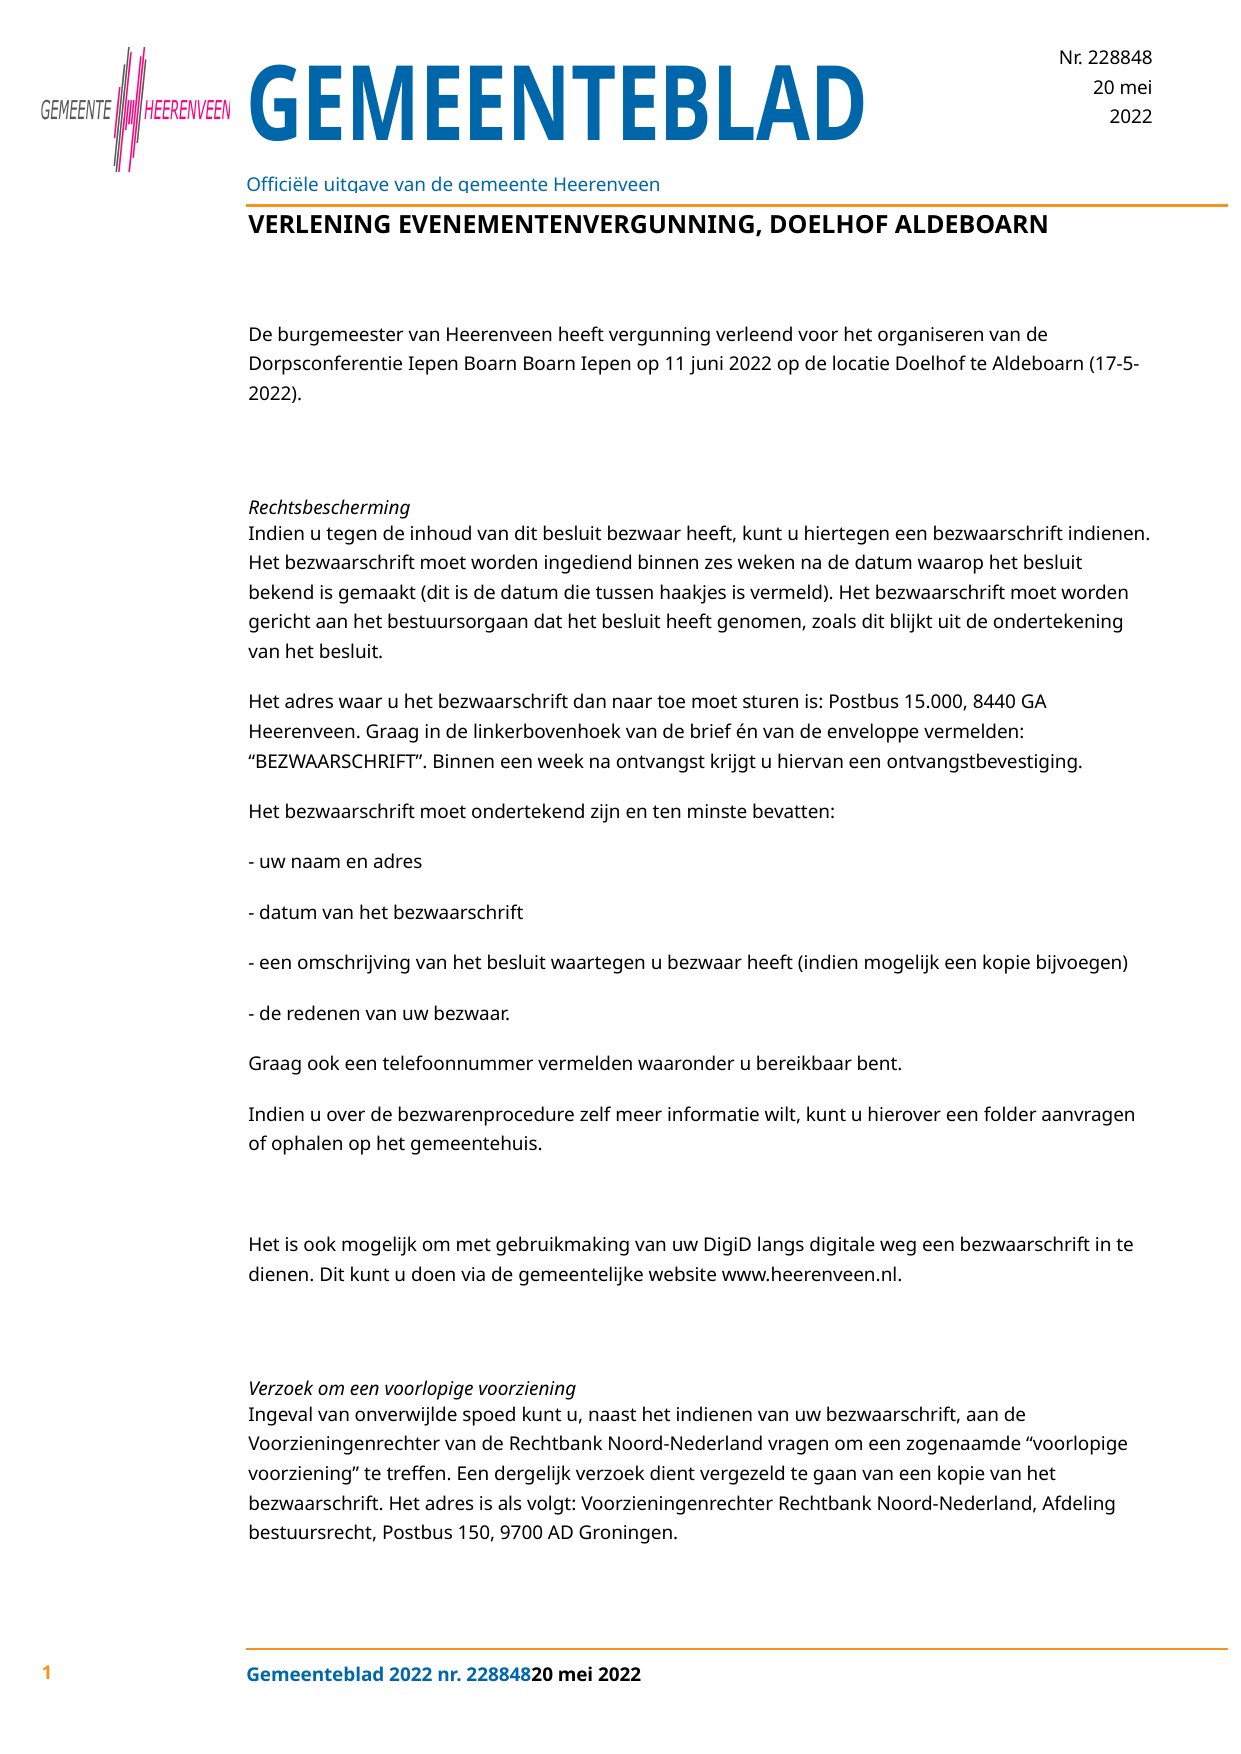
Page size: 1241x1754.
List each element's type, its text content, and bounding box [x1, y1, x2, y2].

text De burgemeester van Heerenveen heeft vergunning verleend voor het organiseren van de Dorpsconferentie Iepen Boarn Boarn Iepen op 11 juni 2022 op de locatie Doelhof te Aldeboarn (17-5-2022). [248, 321, 1152, 406]
text Het adres waar u het bezwaarschrift dan naar toe moet sturen is: Postbus 15.000, 8440 GA Heerenveen. Graag in de linkerbovenhoek van de brief én van de enveloppe vermelden: “BEZWAARSCHRIFT”. Binnen een week na ontvangst krijgt u hiervan een ontvangstbevestiging. [248, 689, 1152, 774]
text Indien u tegen de inhoud van dit besluit bezwaar heeft, kunt u hiertegen een bezwaarschrift indienen. Het bezwaarschrift moet worden ingediend binnen zes weken na de datum waarop het besluit bekend is gemaakt (dit is de datum die tussen haakjes is vermeld). Het bezwaarschrift moet worden gericht aan het bestuursorgaan dat het besluit heeft genomen, zoals dit blijkt uit de ondertekening van het besluit. [248, 520, 1152, 664]
picture [41, 47, 231, 172]
text Indien u over de bezwarenprocedure zelf meer informatie wilt, kunt u hierover een folder aanvragen of ophalen op het gemeentehuis. [248, 1101, 1152, 1156]
text Ingeval van onverwijlde spoed kunt u, naast het indienen van uw bezwaarschrift, aan de Voorzieningenrechter van de Rechtbank Noord-Nederland vragen om een zogenaamde “voorlopige voorziening” te treffen. Een dergelijk verzoek dient vergezeld te gaan van een kopie van het bezwaarschrift. Het adres is als volgt: Voorzieningenrechter Rechtbank Noord-Nederland, Afdeling bestuursrecht, Postbus 150, 9700 AD Groningen. [248, 1401, 1152, 1545]
text Het is ook mogelijk om met gebruikmaking van uw DigiD langs digitale weg een bezwaarschrift in te dienen. Dit kunt u doen via de gemeentelijke website www.heerenveen.nl. [248, 1231, 1152, 1287]
text Verzoek om een voorlopige voorziening [248, 1375, 1152, 1401]
text - een omschrijving van het besluit waartegen u bezwaar heeft (indien mogelijk een kopie bijvoegen) [248, 949, 1152, 975]
text VERLENING EVENEMENTENVERGUNNING, DOELHOF ALDEBOARN [248, 207, 1152, 241]
text - datum van het bezwaarschrift [248, 899, 1152, 925]
text Rechtsbescherming [248, 494, 1152, 520]
text - uw naam en adres [248, 849, 1152, 874]
text Het bezwaarschrift moet ondertekend zijn en ten minste bevatten: [248, 798, 1152, 824]
text Graag ook een telefoonnummer vermelden waaronder u bereikbaar bent. [248, 1050, 1152, 1076]
text - de redenen van uw bezwaar. [248, 1000, 1152, 1026]
